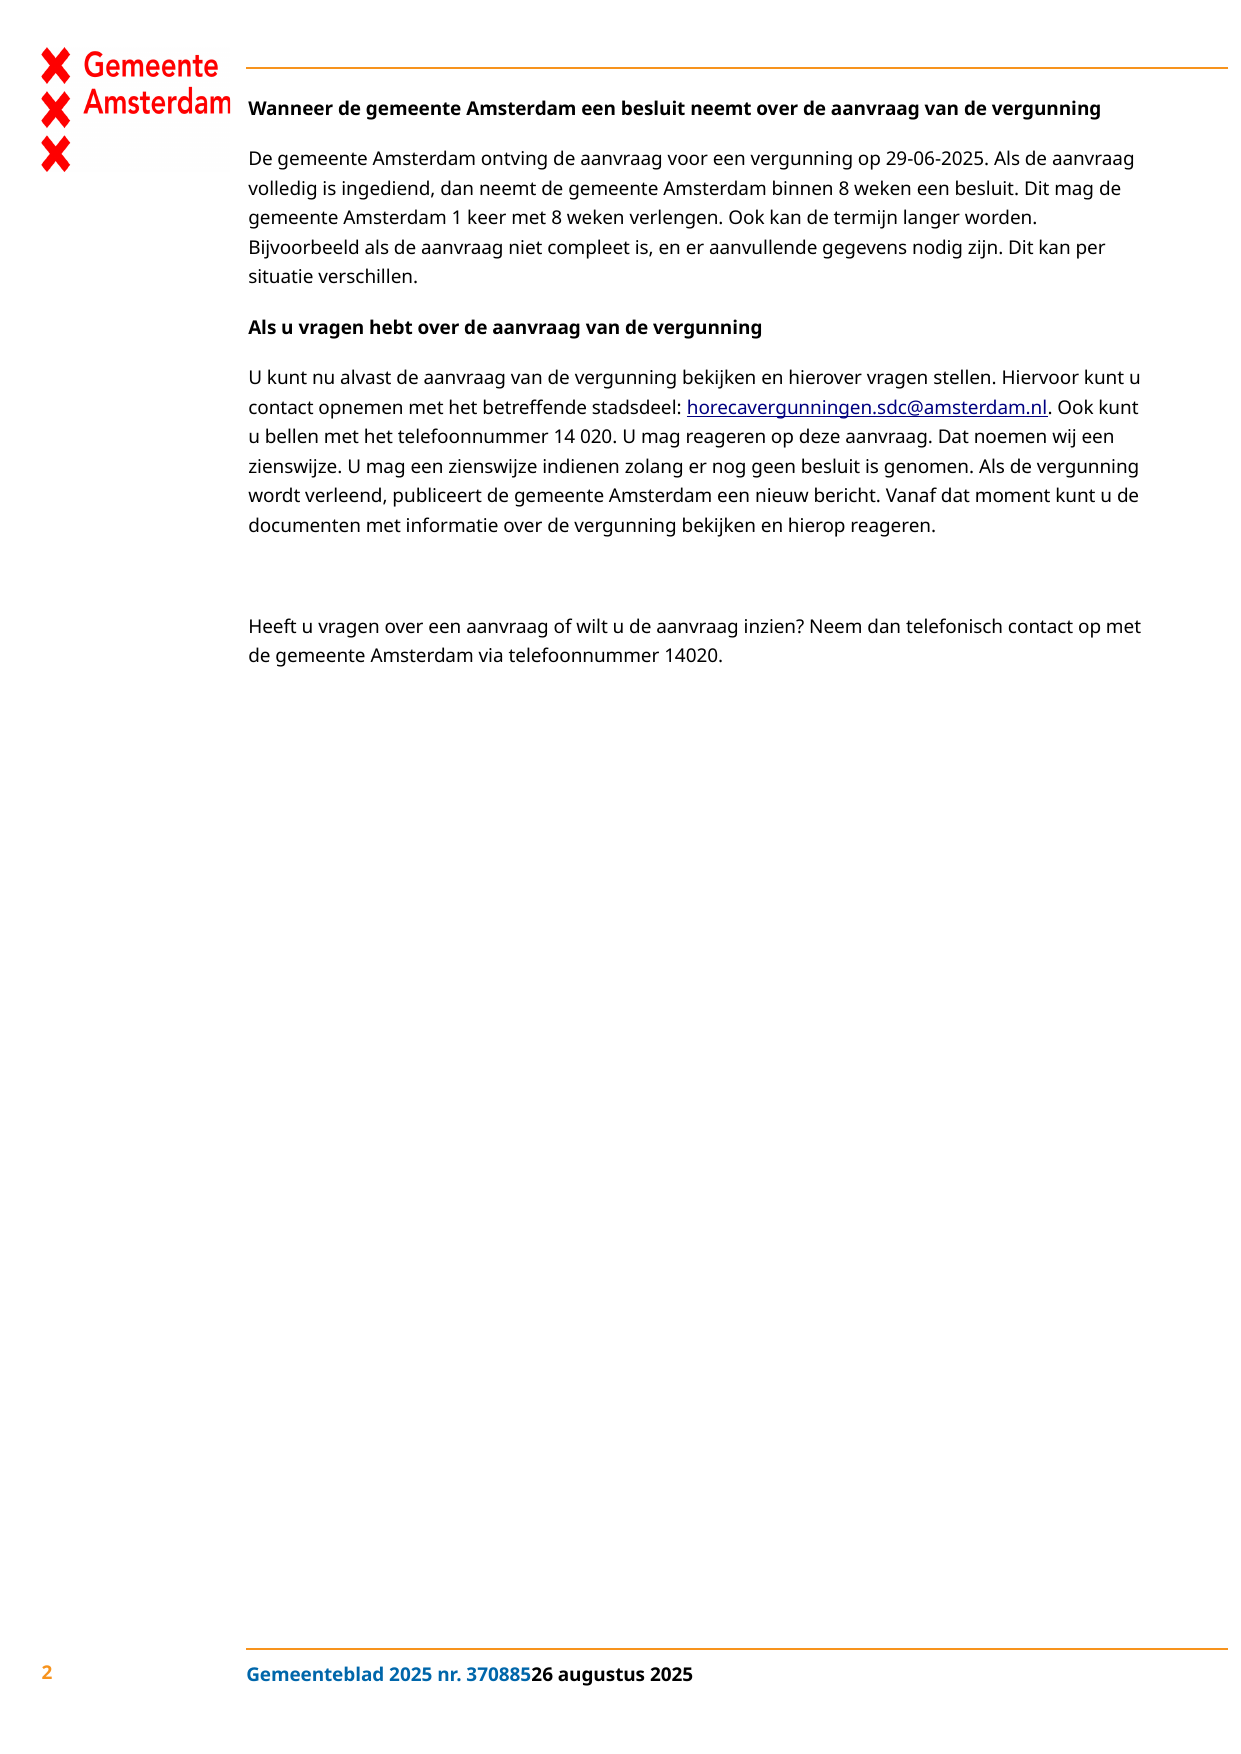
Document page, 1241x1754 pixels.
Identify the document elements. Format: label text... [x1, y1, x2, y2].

text Als u vragen hebt over de aanvraag van de vergunning [248, 314, 1152, 340]
text U kunt nu alvast de aanvraag van de vergunning bekijken en hierover vragen stellen. Hiervoor kunt u contact opnemen met het betreffende stadsdeel: horecavergunningen.sdc@amsterdam.nl. Ook kunt u bellen met het telefoonnummer 14 020. U mag reageren op deze aanvraag. Dat noemen wij een zienswijze. U mag een zienswijze indienen zolang er nog geen besluit is genomen. Als de vergunning wordt verleend, publiceert de gemeente Amsterdam een nieuw bericht. Vanaf dat moment kunt u de documenten met informatie over de vergunning bekijken en hierop reageren. [248, 364, 1152, 538]
picture [41, 47, 231, 172]
text Wanneer de gemeente Amsterdam een besluit neemt over de aanvraag van de vergunning [248, 95, 1152, 121]
text De gemeente Amsterdam ontving de aanvraag voor een vergunning op 29-06-2025. Als de aanvraag volledig is ingediend, dan neemt de gemeente Amsterdam binnen 8 weken een besluit. Dit mag de gemeente Amsterdam 1 keer met 8 weken verlengen. Ook kan de termijn langer worden. Bijvoorbeeld als de aanvraag niet compleet is, en er aanvullende gegevens nodig zijn. Dit kan per situatie verschillen. [248, 145, 1152, 289]
text Heeft u vragen over een aanvraag of wilt u de aanvraag inzien? Neem dan telefonisch contact op met de gemeente Amsterdam via telefoonnummer 14020. [248, 613, 1152, 668]
